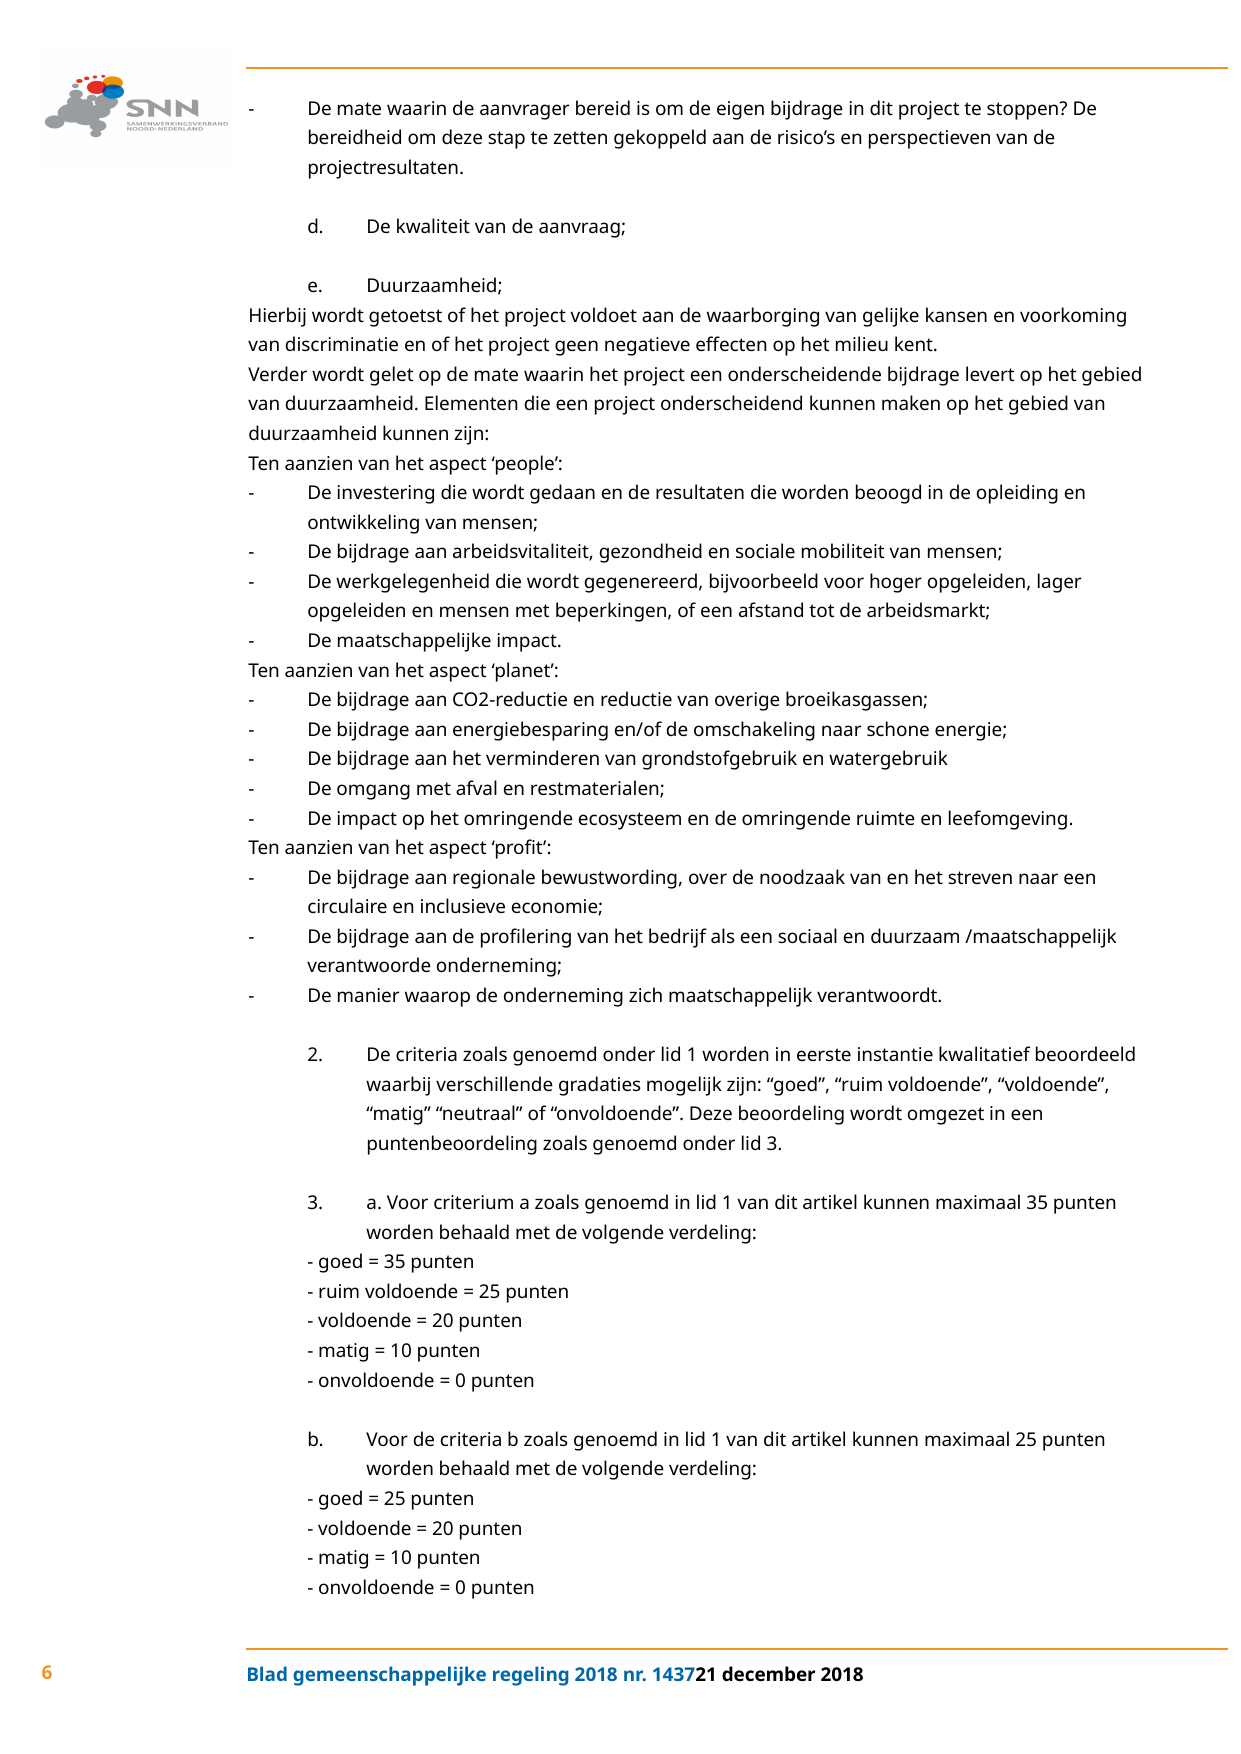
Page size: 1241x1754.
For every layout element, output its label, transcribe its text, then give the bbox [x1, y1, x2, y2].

list De criteria zoals genoemd onder lid 1 worden in eerste instantie kwalitatief beoordeeld waarbij verschillende gradaties mogelijk zijn: “goed”, “ruim voldoende”, “voldoende”, “matig” “neutraal” of “onvoldoende”. Deze beoordeling wordt omgezet in een puntenbeoordeling zoals genoemd onder lid 3. [307, 1041, 1152, 1156]
list De bijdrage aan het verminderen van grondstofgebruik en watergebruik [248, 746, 1152, 771]
list De bijdrage aan de profilering van het bedrijf als een sociaal en duurzaam /maatschappelijk verantwoorde onderneming; [248, 923, 1152, 978]
list De bijdrage aan arbeidsvitaliteit, gezondheid en sociale mobiliteit van mensen; [248, 538, 1152, 564]
text Hierbij wordt getoetst of het project voldoet aan de waarborging van gelijke kansen en voorkoming van discriminatie en of het project geen negatieve effecten op het milieu kent. [248, 302, 1152, 357]
list De bijdrage aan regionale bewustwording, over de noodzaak van en het streven naar een circulaire en inclusieve economie; [248, 864, 1152, 919]
list - voldoende = 20 punten [248, 1308, 1152, 1333]
list Voor de criteria b zoals genoemd in lid 1 van dit artikel kunnen maximaal 25 punten worden behaald met de volgende verdeling: [307, 1426, 1152, 1481]
text Ten aanzien van het aspect ‘profit’: [248, 834, 1152, 860]
list - matig = 10 punten [248, 1544, 1152, 1570]
list - goed = 25 punten [248, 1485, 1152, 1511]
list a. Voor criterium a zoals genoemd in lid 1 van dit artikel kunnen maximaal 35 punten worden behaald met de volgende verdeling: [307, 1189, 1152, 1245]
list De werkgelegenheid die wordt gegenereerd, bijvoorbeeld voor hoger opgeleiden, lager opgeleiden en mensen met beperkingen, of een afstand tot de arbeidsmarkt; [248, 568, 1152, 623]
list De kwaliteit van de aanvraag; [307, 213, 1152, 239]
list - onvoldoende = 0 punten [248, 1574, 1152, 1600]
list De manier waarop de onderneming zich maatschappelijk verantwoordt. [248, 982, 1152, 1008]
list De investering die wordt gedaan en de resultaten die worden beoogd in de opleiding en ontwikkeling van mensen; [248, 479, 1152, 535]
list De bijdrage aan energiebesparing en/of de omschakeling naar schone energie; [248, 716, 1152, 742]
list De mate waarin de aanvrager bereid is om de eigen bijdrage in dit project te stoppen? De bereidheid om deze stap te zetten gekoppeld aan de risico’s en perspectieven van de projectresultaten. [248, 95, 1152, 180]
list - onvoldoende = 0 punten [248, 1367, 1152, 1393]
picture [41, 47, 231, 172]
list - ruim voldoende = 25 punten [248, 1278, 1152, 1304]
list De impact op het omringende ecosysteem en de omringende ruimte en leefomgeving. [248, 805, 1152, 831]
list Duurzaamheid; [307, 272, 1152, 298]
text Verder wordt gelet op de mate waarin het project een onderscheidende bijdrage levert op het gebied van duurzaamheid. Elementen die een project onderscheidend kunnen maken op het gebied van duurzaamheid kunnen zijn: [248, 361, 1152, 446]
list De maatschappelijke impact. [248, 627, 1152, 653]
text Ten aanzien van het aspect ‘people’: [248, 450, 1152, 476]
list - goed = 35 punten [248, 1248, 1152, 1274]
list - voldoende = 20 punten [248, 1515, 1152, 1541]
text Ten aanzien van het aspect ‘planet’: [248, 657, 1152, 683]
list - matig = 10 punten [248, 1337, 1152, 1363]
list De omgang met afval en restmaterialen; [248, 775, 1152, 801]
list De bijdrage aan CO2-reductie en reductie van overige broeikasgassen; [248, 686, 1152, 712]
